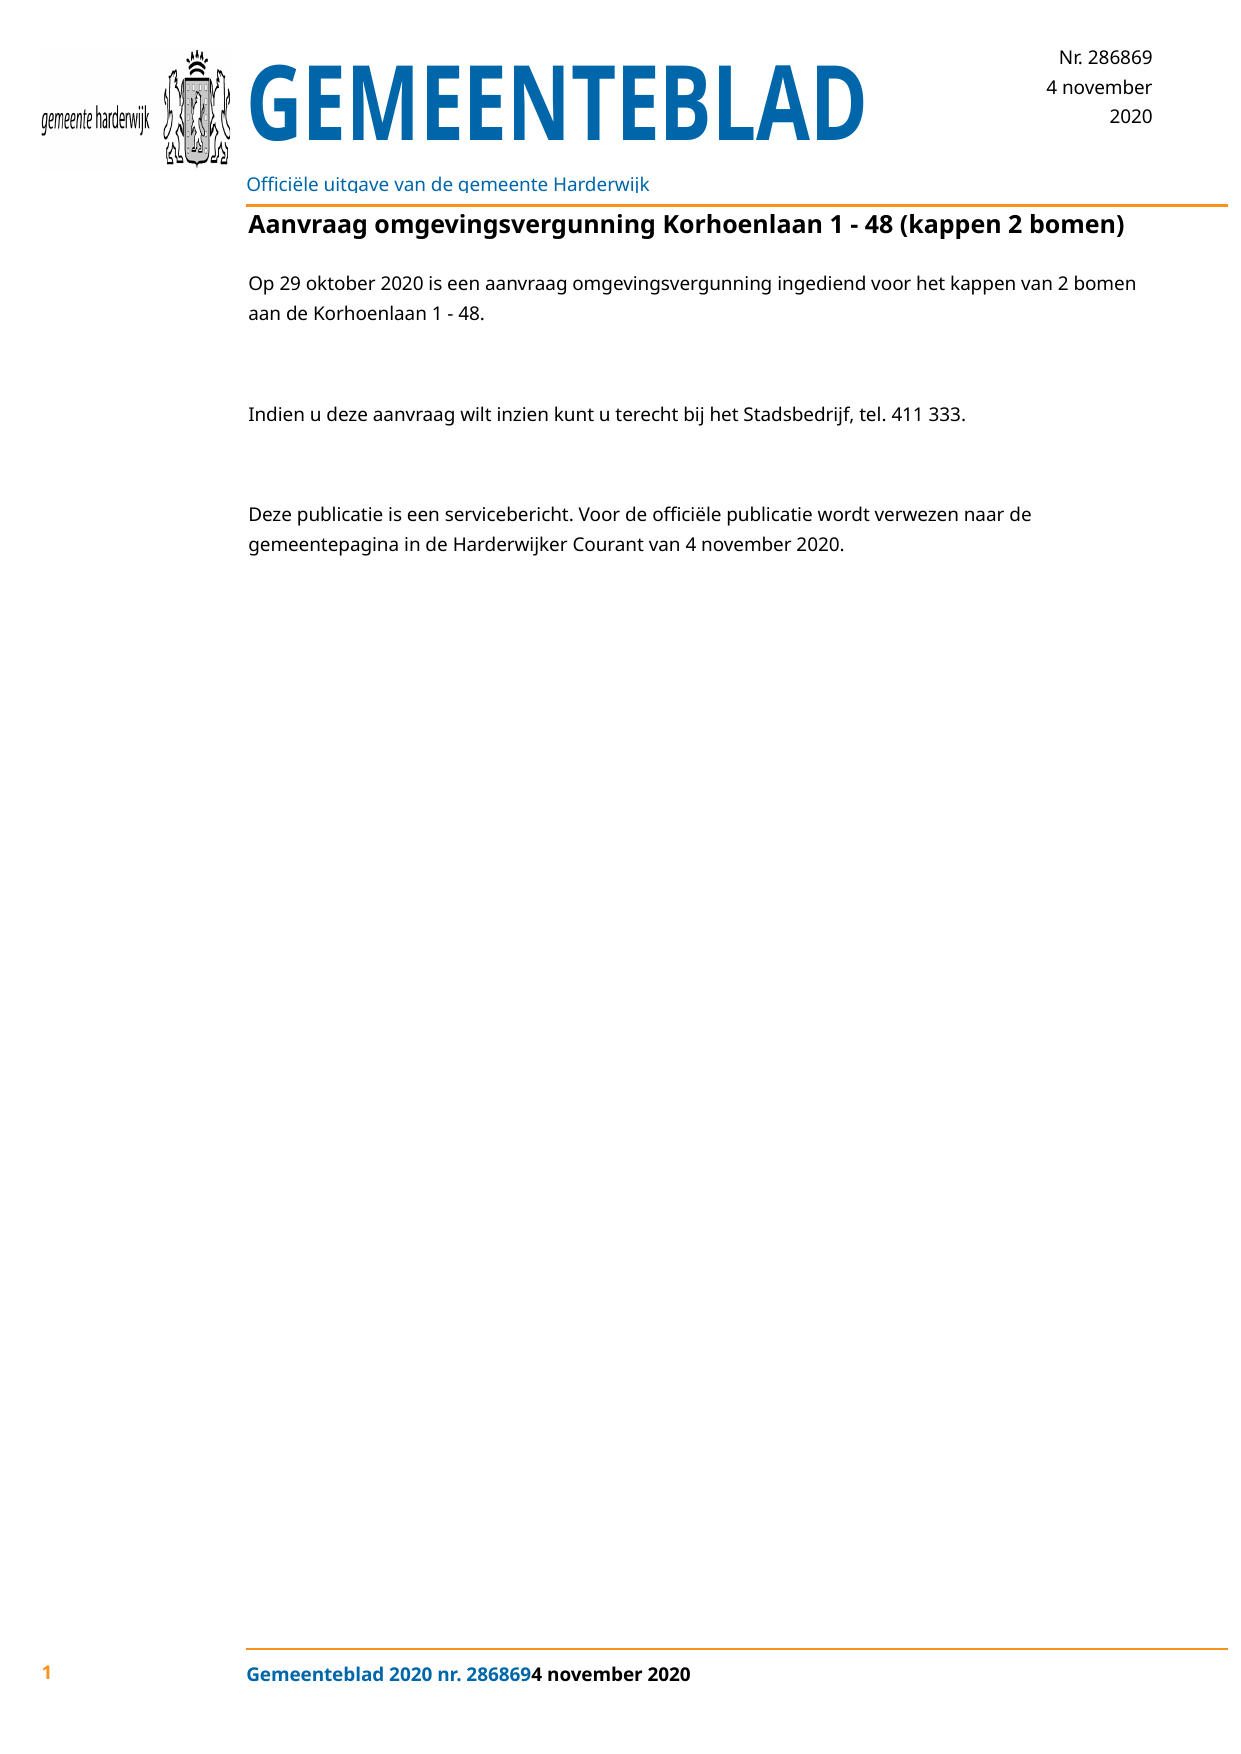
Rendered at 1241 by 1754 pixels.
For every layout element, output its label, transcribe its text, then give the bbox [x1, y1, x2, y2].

text Deze publicatie is een servicebericht. Voor de officiële publicatie wordt verwezen naar de gemeentepagina in de Harderwijker Courant van 4 november 2020. [248, 502, 1152, 557]
text Op 29 oktober 2020 is een aanvraag omgevingsvergunning ingediend voor het kappen van 2 bomen aan de Korhoenlaan 1 - 48. [248, 270, 1152, 326]
text Aanvraag omgevingsvergunning Korhoenlaan 1 - 48 (kappen 2 bomen) [248, 207, 1152, 241]
text Indien u deze aanvraag wilt inzien kunt u terecht bij het Stadsbedrijf, tel. 411 333. [248, 401, 1152, 426]
picture [41, 47, 231, 172]
